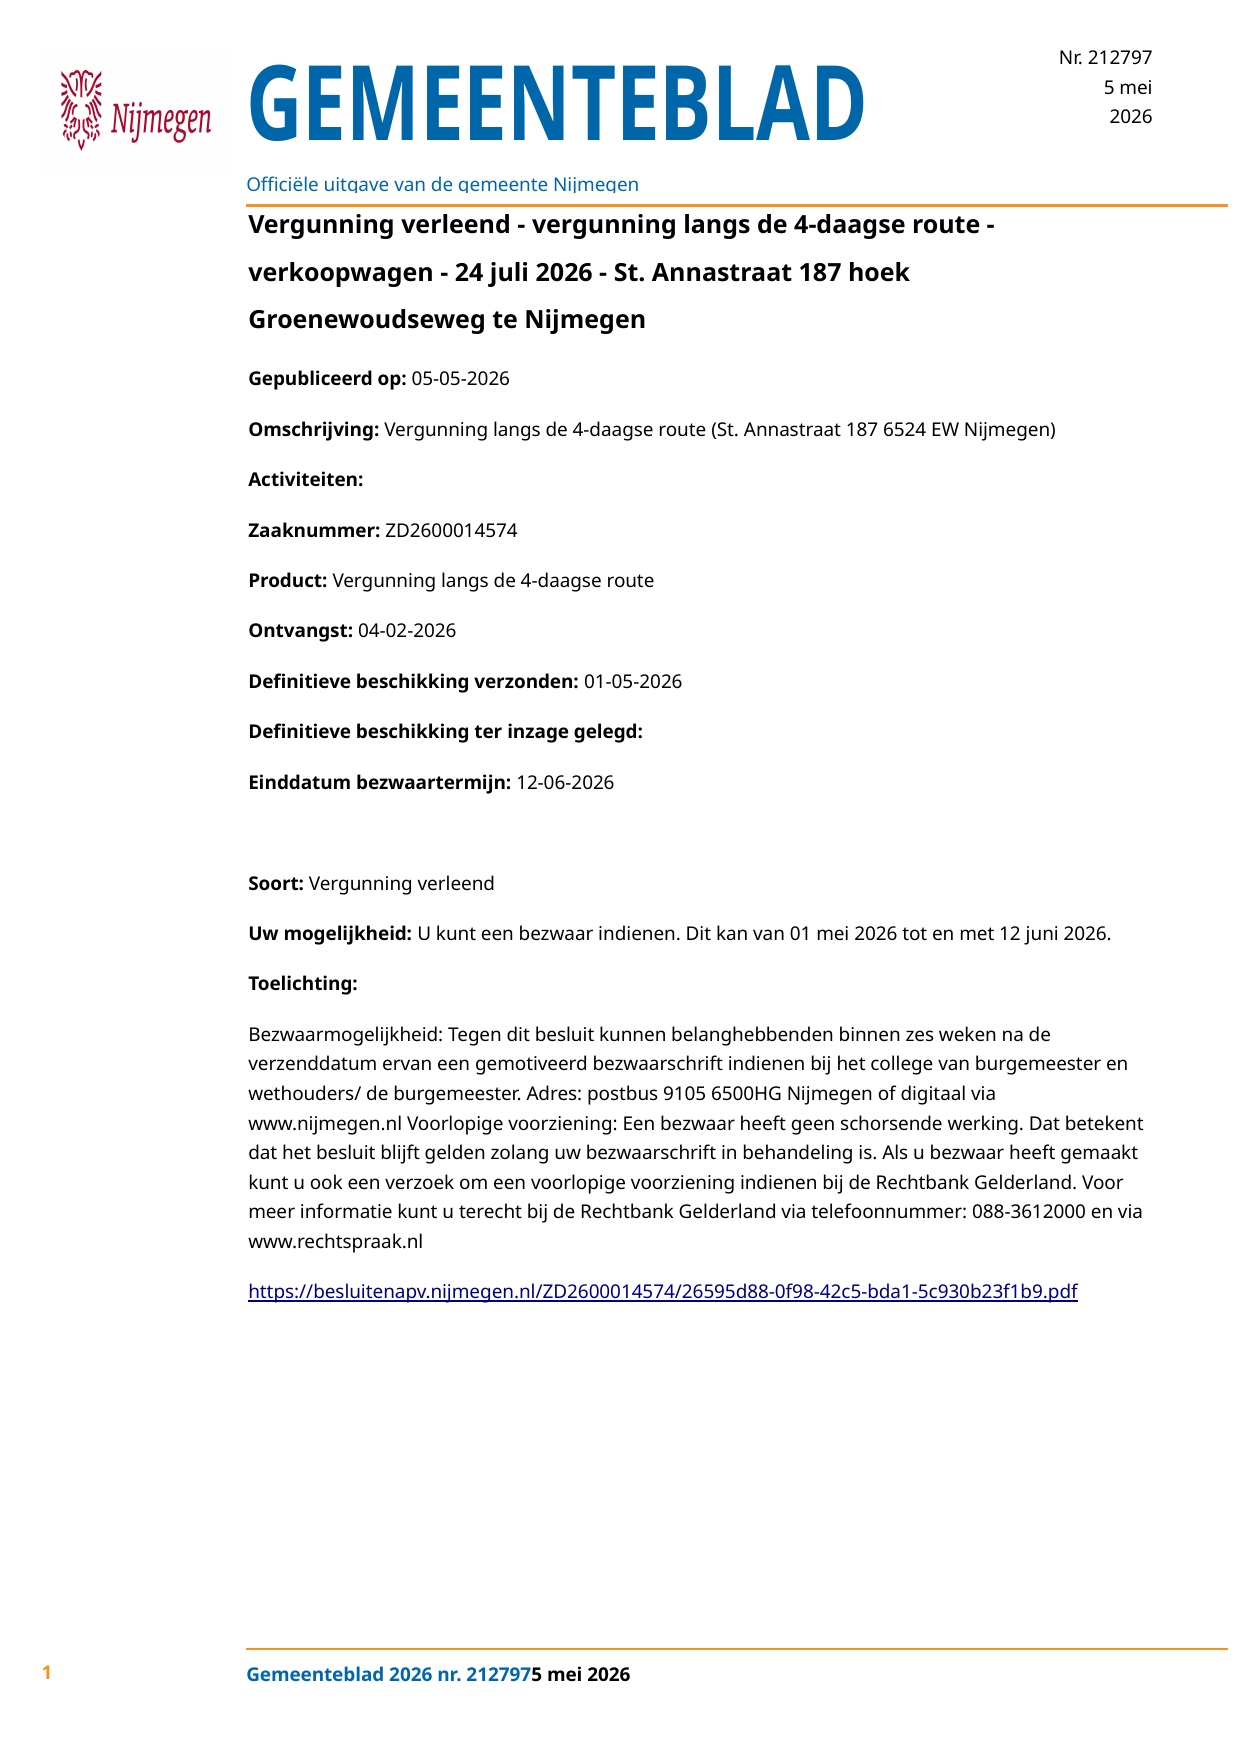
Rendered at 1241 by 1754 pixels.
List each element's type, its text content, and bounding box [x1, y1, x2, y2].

text Activiteiten: [248, 466, 1152, 492]
text Bezwaarmogelijkheid: Tegen dit besluit kunnen belanghebbenden binnen zes weken na de verzenddatum ervan een gemotiveerd bezwaarschrift indienen bij het college van burgemeester en wethouders/ de burgemeester. Adres: postbus 9105 6500HG Nijmegen of digitaal via www.nijmegen.nl Voorlopige voorziening: Een bezwaar heeft geen schorsende werking. Dat betekent dat het besluit blijft gelden zolang uw bezwaarschrift in behandeling is. Als u bezwaar heeft gemaakt kunt u ook een verzoek om een voorlopige voorziening indienen bij de Rechtbank Gelderland. Voor meer informatie kunt u terecht bij de Rechtbank Gelderland via telefoonnummer: 088-3612000 en via www.rechtspraak.nl [248, 1021, 1152, 1254]
text Definitieve beschikking verzonden: 01-05-2026 [248, 668, 1152, 694]
text Zaaknummer: ZD2600014574 [248, 517, 1152, 542]
text Toelichting: [248, 971, 1152, 996]
text Ontvangst: 04-02-2026 [248, 618, 1152, 643]
picture [41, 47, 231, 172]
text Omschrijving: Vergunning langs de 4-daagse route (St. Annastraat 187 6524 EW Nijmegen) [248, 416, 1152, 442]
text Product: Vergunning langs de 4-daagse route [248, 567, 1152, 593]
text Uw mogelijkheid: U kunt een bezwaar indienen. Dit kan van 01 mei 2026 tot en met 12 juni 2026. [248, 920, 1152, 946]
text https://besluitenapv.nijmegen.nl/ZD2600014574/26595d88-0f98-42c5-bda1-5c930b23f1b9.pdf [248, 1278, 1152, 1304]
text Soort: Vergunning verleend [248, 870, 1152, 895]
text Vergunning verleend - vergunning langs de 4-daagse route - verkoopwagen - 24 juli 2026 - St. Annastraat 187 hoek Groenewoudseweg te Nijmegen [248, 207, 1152, 336]
text Gepubliceerd op: 05-05-2026 [248, 366, 1152, 391]
text Definitieve beschikking ter inzage gelegd: [248, 718, 1152, 744]
text Einddatum bezwaartermijn: 12-06-2026 [248, 769, 1152, 794]
